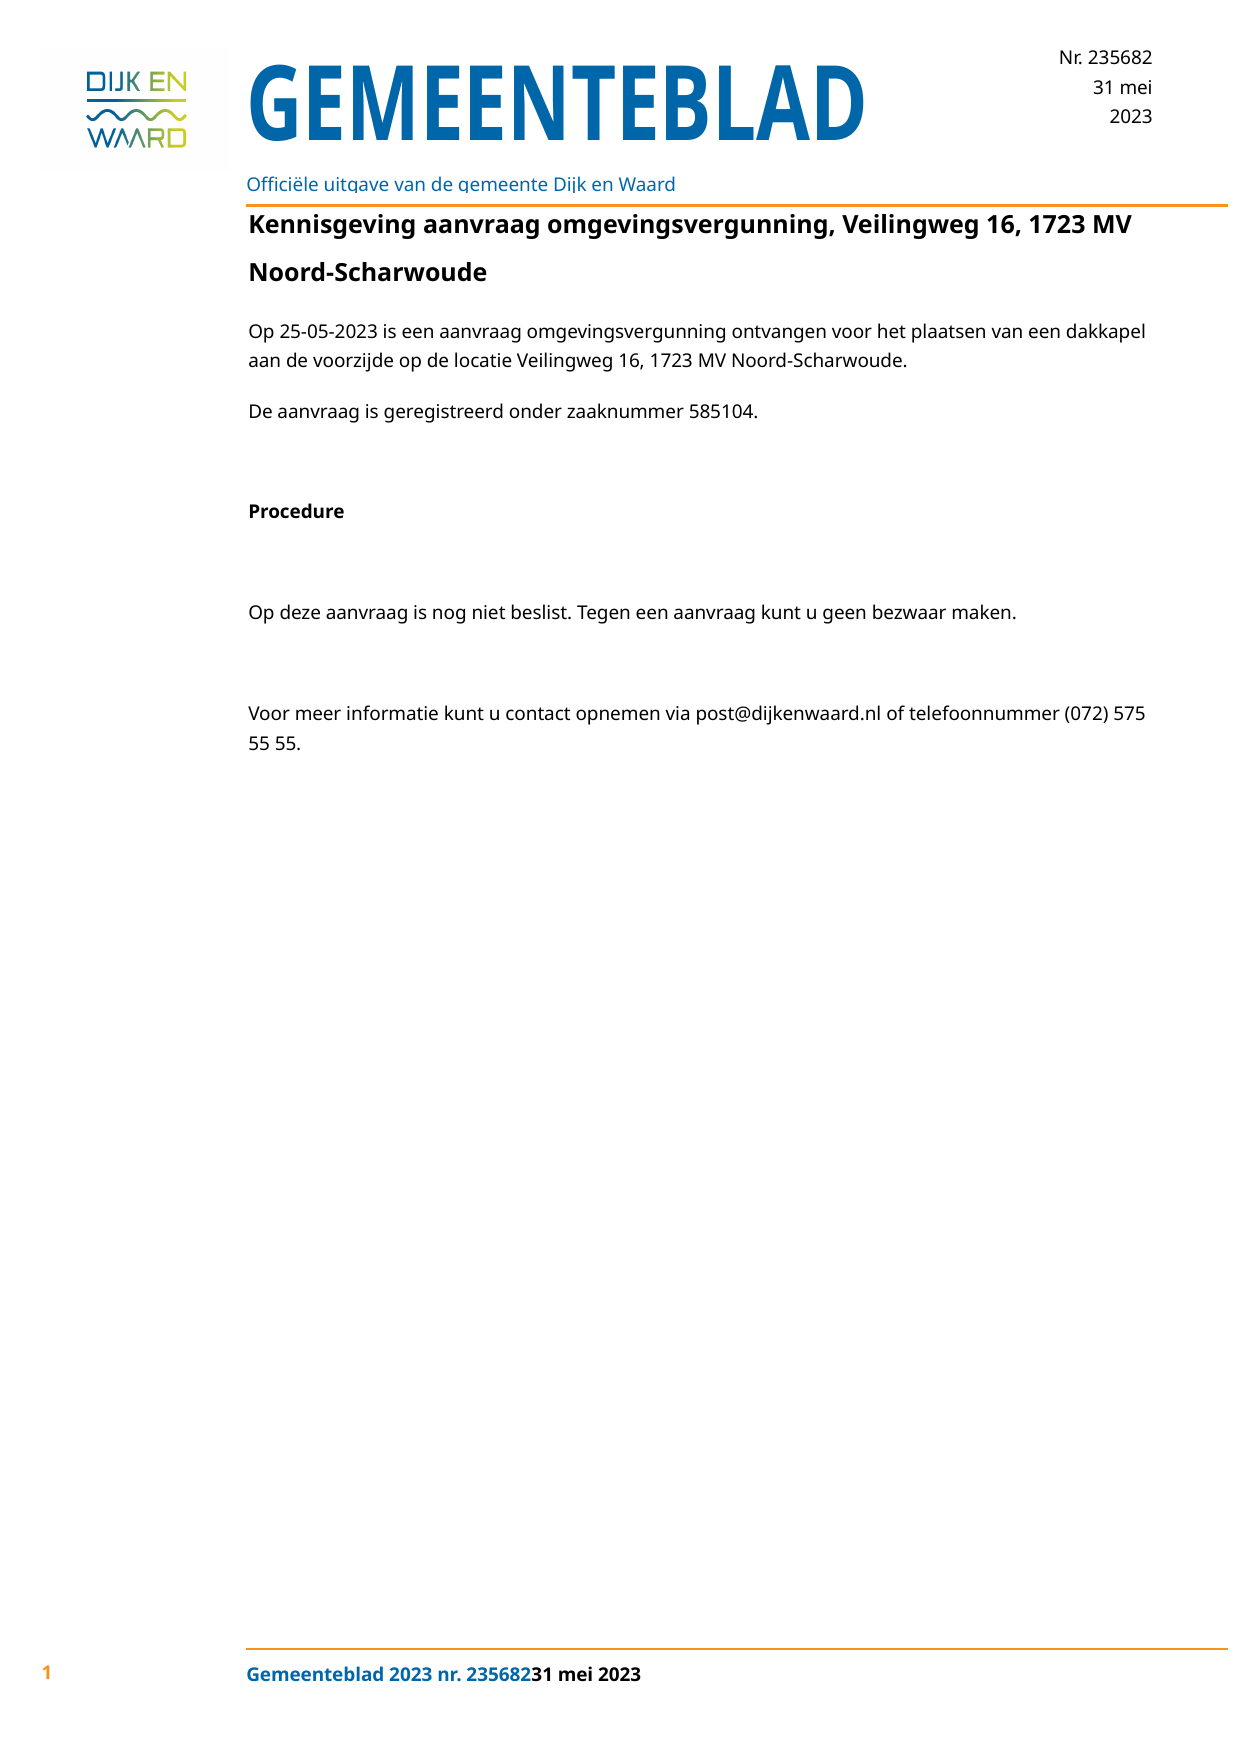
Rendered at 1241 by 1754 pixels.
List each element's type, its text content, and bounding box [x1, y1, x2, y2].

text Kennisgeving aanvraag omgevingsvergunning, Veilingweg 16, 1723 MV Noord-Scharwoude [248, 207, 1152, 288]
text Voor meer informatie kunt u contact opnemen via post@dijkenwaard.nl of telefoonnummer (072) 575 55 55. [248, 700, 1152, 756]
text De aanvraag is geregistreerd onder zaaknummer 585104. [248, 398, 1152, 424]
text Op 25-05-2023 is een aanvraag omgevingsvergunning ontvangen voor het plaatsen van een dakkapel aan de voorzijde op de locatie Veilingweg 16, 1723 MV Noord-Scharwoude. [248, 318, 1152, 373]
picture [41, 47, 231, 172]
text Op deze aanvraag is nog niet beslist. Tegen een aanvraag kunt u geen bezwaar maken. [248, 599, 1152, 625]
text Procedure [248, 499, 1152, 524]
